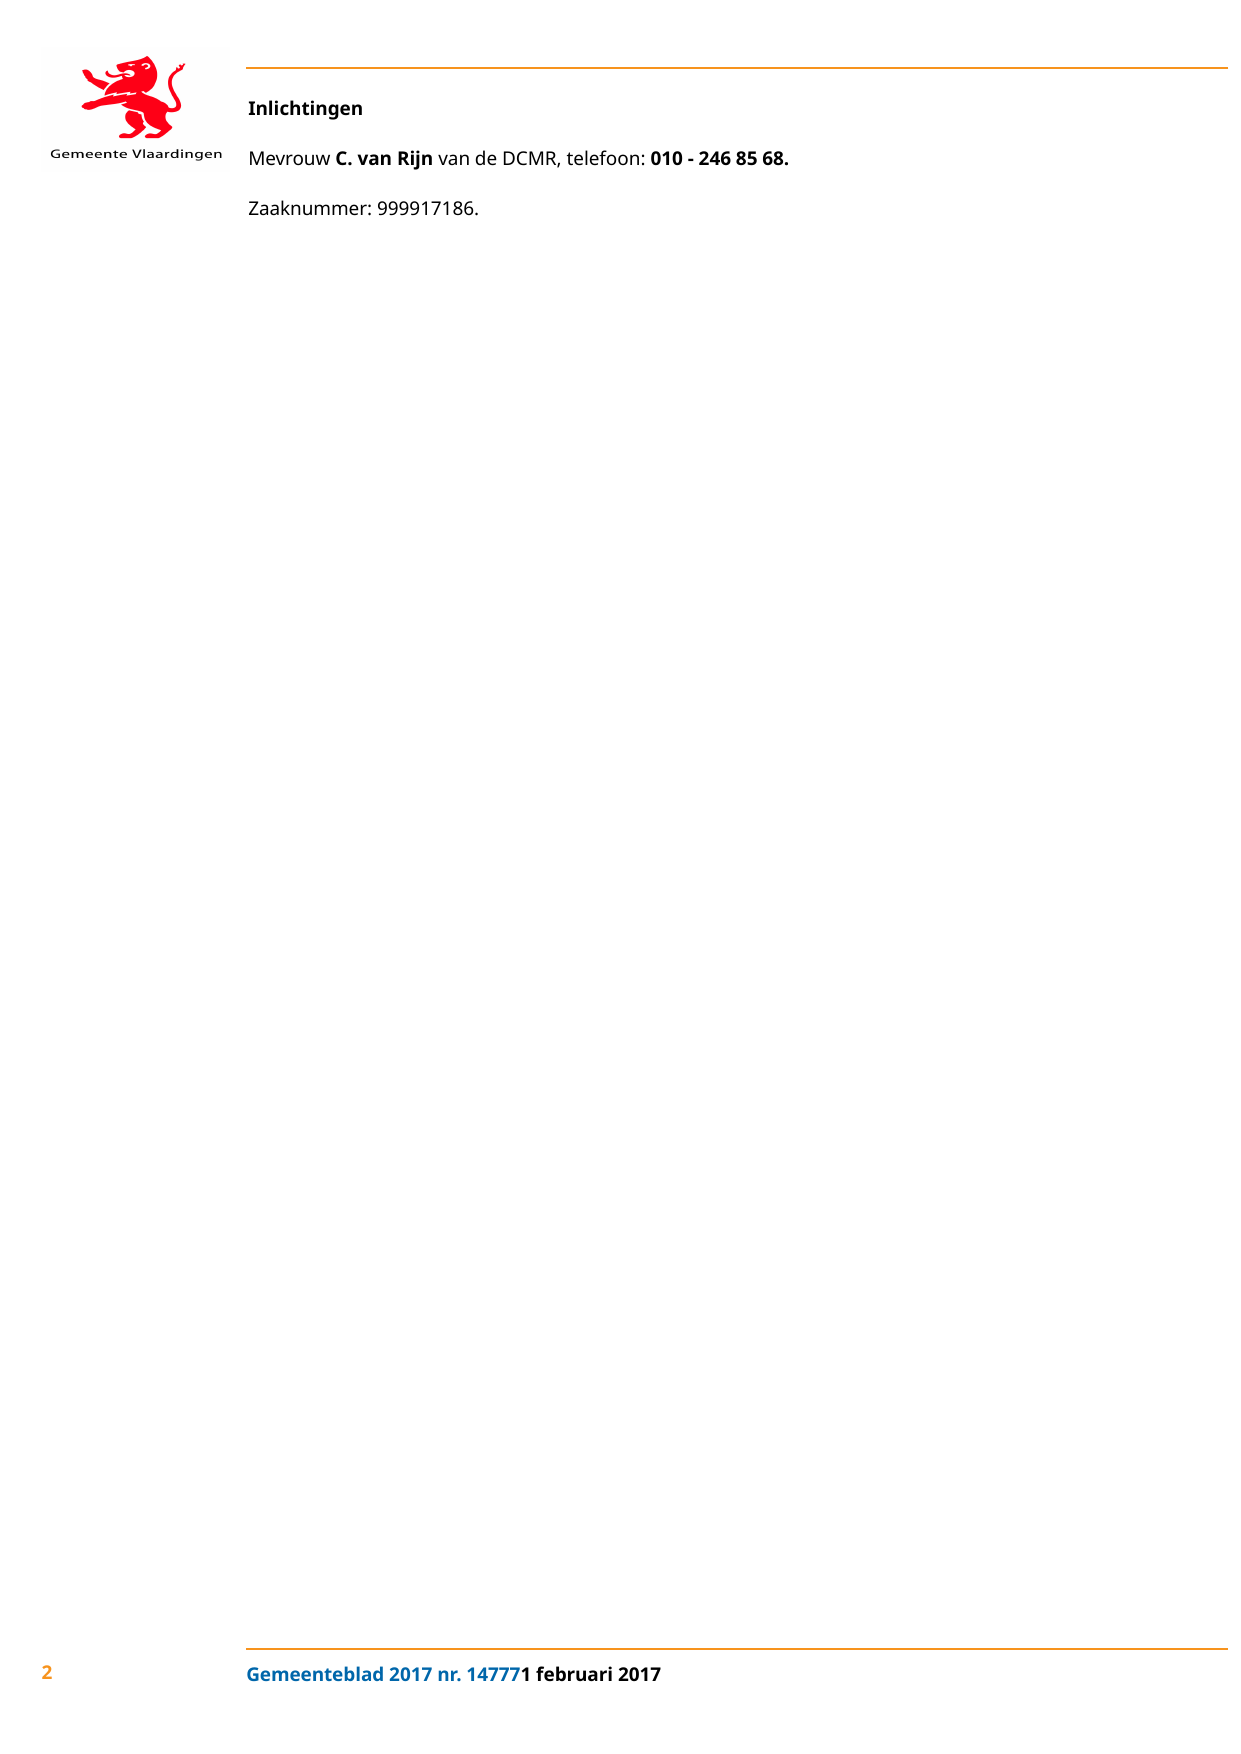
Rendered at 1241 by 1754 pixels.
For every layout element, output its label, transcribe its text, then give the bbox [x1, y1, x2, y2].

text Inlichtingen [248, 95, 1152, 121]
picture [41, 47, 231, 172]
text Zaaknummer: 999917186. [248, 196, 1152, 221]
text Mevrouw C. van Rijn van de DCMR, telefoon: 010 - 246 85 68. [248, 145, 1152, 171]
